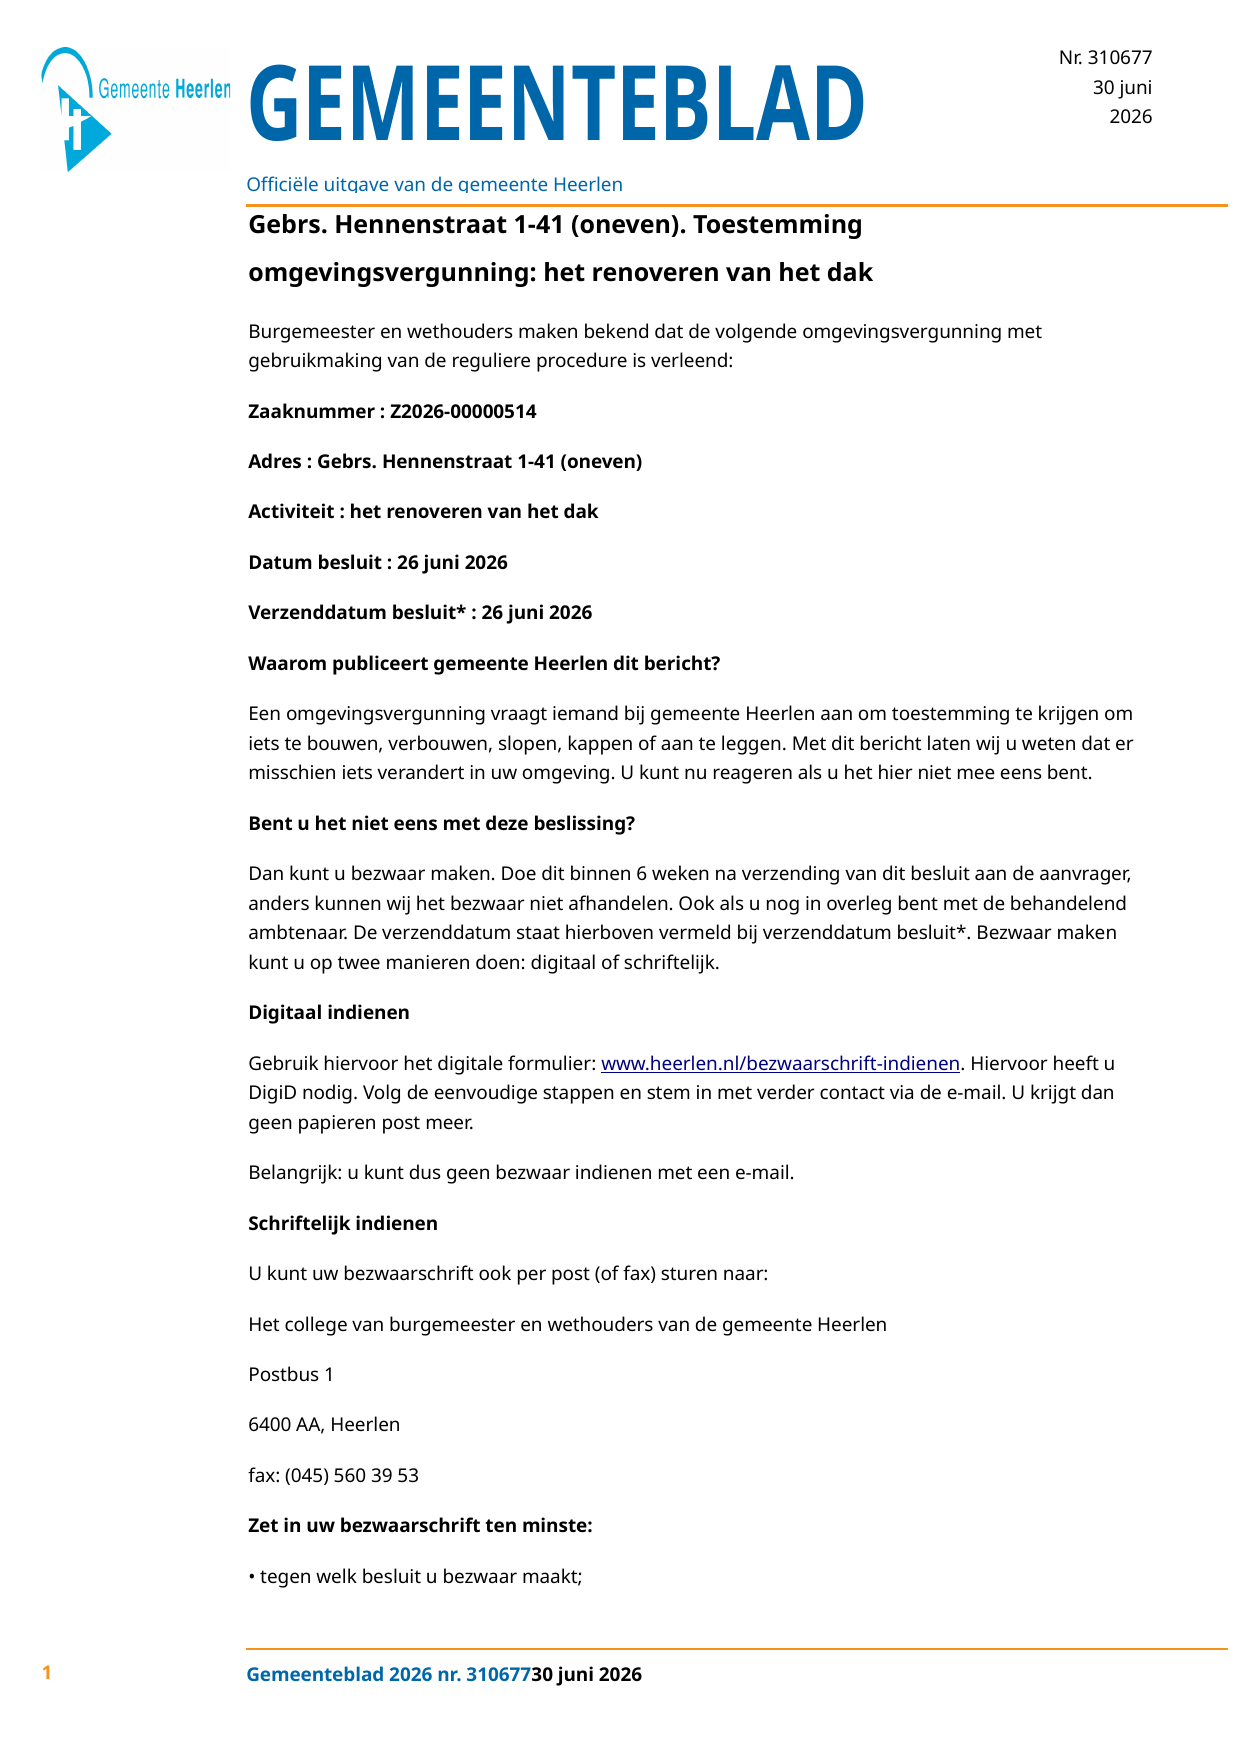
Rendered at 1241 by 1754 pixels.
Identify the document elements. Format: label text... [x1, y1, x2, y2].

text Het college van burgemeester en wethouders van de gemeente Heerlen [248, 1311, 1152, 1337]
text Adres : Gebrs. Hennenstraat 1-41 (oneven) [248, 448, 1152, 474]
picture [41, 47, 59, 70]
text Dan kunt u bezwaar maken. Doe dit binnen 6 weken na verzending van dit besluit aan de aanvrager, anders kunnen wij het bezwaar niet afhandelen. Ook als u nog in overleg bent met de behandelend ambtenaar. De verzenddatum staat hierboven vermeld bij verzenddatum besluit*. Bezwaar maken kunt u op twee manieren doen: digitaal of schriftelijk. [248, 860, 1152, 975]
text Verzenddatum besluit* : 26 juni 2026 [248, 599, 1152, 625]
text Bent u het niet eens met deze beslissing? [248, 810, 1152, 836]
text Postbus 1 [248, 1361, 1152, 1387]
text • tegen welk besluit u bezwaar maakt; [248, 1563, 1152, 1589]
text Digitaal indienen [248, 999, 1152, 1025]
text Zet in uw bezwaarschrift ten minste: [248, 1512, 1152, 1538]
text fax: (045) 560 39 53 [248, 1462, 1152, 1488]
text Een omgevingsvergunning vraagt iemand bij gemeente Heerlen aan om toestemming te krijgen om iets te bouwen, verbouwen, slopen, kappen of aan te leggen. Met dit bericht laten wij u weten dat er misschien iets verandert in uw omgeving. U kunt nu reageren als u het hier niet mee eens bent. [248, 700, 1152, 785]
text Gebrs. Hennenstraat 1-41 (oneven). Toestemming omgevingsvergunning: het renoveren van het dak [248, 207, 1152, 288]
text Zaaknummer : Z2026-00000514 [248, 398, 1152, 424]
text Schriftelijk indienen [248, 1210, 1152, 1236]
text Datum besluit : 26 juni 2026 [248, 549, 1152, 575]
picture [41, 47, 231, 172]
text 6400 AA, Heerlen [248, 1412, 1152, 1437]
text Gebruik hiervoor het digitale formulier: www.heerlen.nl/bezwaarschrift-indienen. Hiervoor heeft u DigiD nodig. Volg de eenvoudige stappen en stem in met verder contact via de e-mail. U krijgt dan geen papieren post meer. [248, 1050, 1152, 1135]
text U kunt uw bezwaarschrift ook per post (of fax) sturen naar: [248, 1260, 1152, 1286]
text Belangrijk: u kunt dus geen bezwaar indienen met een e-mail. [248, 1159, 1152, 1185]
text Waarom publiceert gemeente Heerlen dit bericht? [248, 650, 1152, 676]
text Activiteit : het renoveren van het dak [248, 499, 1152, 524]
text Burgemeester en wethouders maken bekend dat de volgende omgevingsvergunning met gebruikmaking van de reguliere procedure is verleend: [248, 318, 1152, 373]
